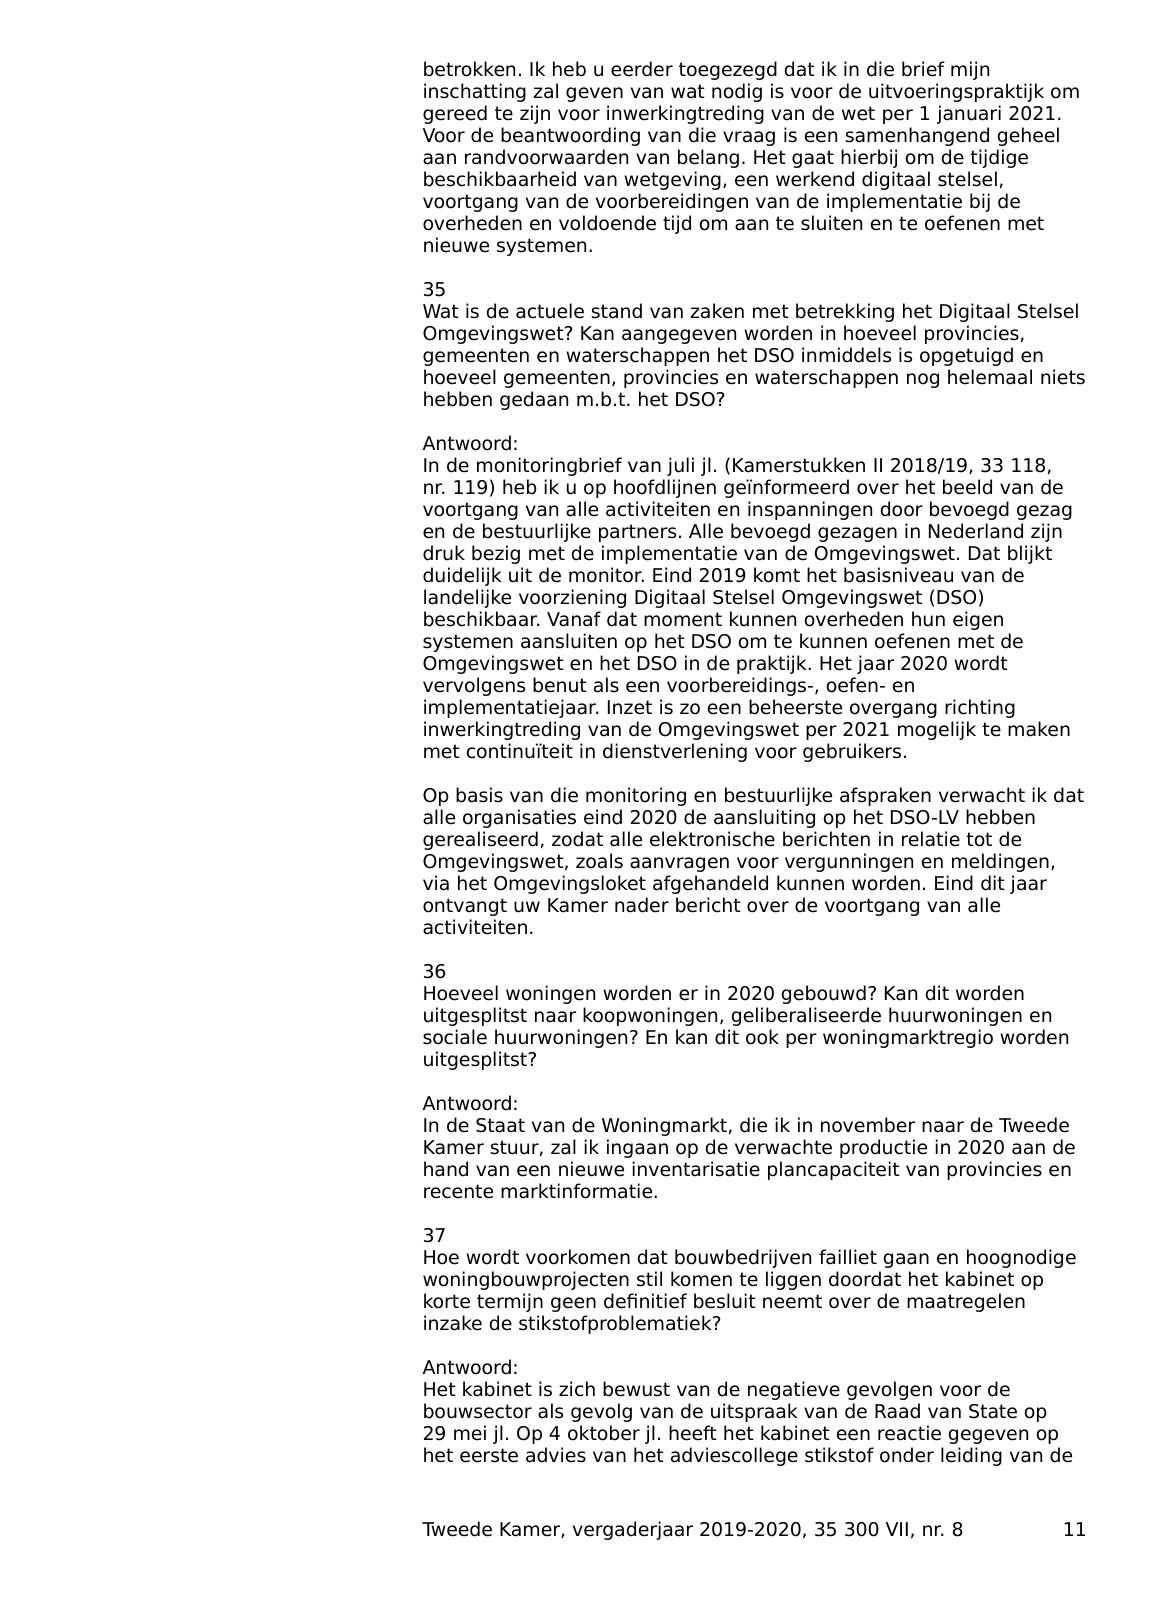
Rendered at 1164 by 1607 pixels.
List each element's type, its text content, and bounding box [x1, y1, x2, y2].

text Antwoord: [422, 1093, 1087, 1115]
text Antwoord: [422, 433, 1087, 455]
text 36 [422, 961, 1087, 983]
text 35 [422, 279, 1087, 301]
text In de Staat van de Woningmarkt, die ik in november naar de Tweede Kamer stuur, zal ik ingaan op de verwachte productie in 2020 aan de hand van een nieuwe inventarisatie plancapaciteit van provincies en recente marktinformatie. [422, 1115, 1087, 1203]
text Het kabinet is zich bewust van de negatieve gevolgen voor de bouwsector als gevolg van de uitspraak van de Raad van State op 29 mei jl. Op 4 oktober jl. heeft het kabinet een reactie gegeven op het eerste advies van het adviescollege stikstof onder leiding van de [422, 1379, 1087, 1467]
text Op basis van die monitoring en bestuurlijke afspraken verwacht ik dat alle organisaties eind 2020 de aansluiting op het DSO-LV hebben gerealiseerd, zodat alle elektronische berichten in relatie tot de Omgevingswet, zoals aanvragen voor vergunningen en meldingen, via het Omgevingsloket afgehandeld kunnen worden. Eind dit jaar ontvangt uw Kamer nader bericht over de voortgang van alle activiteiten. [422, 785, 1087, 939]
text Antwoord: [422, 1357, 1087, 1379]
text 37 [422, 1225, 1087, 1247]
text Wat is de actuele stand van zaken met betrekking het Digitaal Stelsel Omgevingswet? Kan aangegeven worden in hoeveel provincies, gemeenten en waterschappen het DSO inmiddels is opgetuigd en hoeveel gemeenten, provincies en waterschappen nog helemaal niets hebben gedaan m.b.t. het DSO? [422, 301, 1087, 411]
text Hoeveel woningen worden er in 2020 gebouwd? Kan dit worden uitgesplitst naar koopwoningen, geliberaliseerde huurwoningen en sociale huurwoningen? En kan dit ook per woningmarktregio worden uitgesplitst? [422, 983, 1087, 1071]
text Hoe wordt voorkomen dat bouwbedrijven failliet gaan en hoognodige woningbouwprojecten stil komen te liggen doordat het kabinet op korte termijn geen definitief besluit neemt over de maatregelen inzake de stikstofproblematiek? [422, 1247, 1087, 1335]
text In de monitoringbrief van juli jl. (Kamerstukken II 2018/19, 33 118, nr. 119) heb ik u op hoofdlijnen geïnformeerd over het beeld van de voortgang van alle activiteiten en inspanningen door bevoegd gezag en de bestuurlijke partners. Alle bevoegd gezagen in Nederland zijn druk bezig met de implementatie van de Omgevingswet. Dat blijkt duidelijk uit de monitor. Eind 2019 komt het basisniveau van de landelijke voorziening Digitaal Stelsel Omgevingswet (DSO) beschikbaar. Vanaf dat moment kunnen overheden hun eigen systemen aansluiten op het DSO om te kunnen oefenen met de Omgevingswet en het DSO in de praktijk. Het jaar 2020 wordt vervolgens benut als een voorbereidings-, oefen- en implementatiejaar. Inzet is zo een beheerste overgang richting inwerkingtreding van de Omgevingswet per 2021 mogelijk te maken met continuïteit in dienstverlening voor gebruikers. [422, 455, 1087, 763]
text betrokken. Ik heb u eerder toegezegd dat ik in die brief mijn inschatting zal geven van wat nodig is voor de uitvoeringspraktijk om gereed te zijn voor inwerkingtreding van de wet per 1 januari 2021. Voor de beantwoording van die vraag is een samenhangend geheel aan randvoorwaarden van belang. Het gaat hierbij om de tijdige beschikbaarheid van wetgeving, een werkend digitaal stelsel, voortgang van de voorbereidingen van de implementatie bij de overheden en voldoende tijd om aan te sluiten en te oefenen met nieuwe systemen. [422, 59, 1087, 257]
